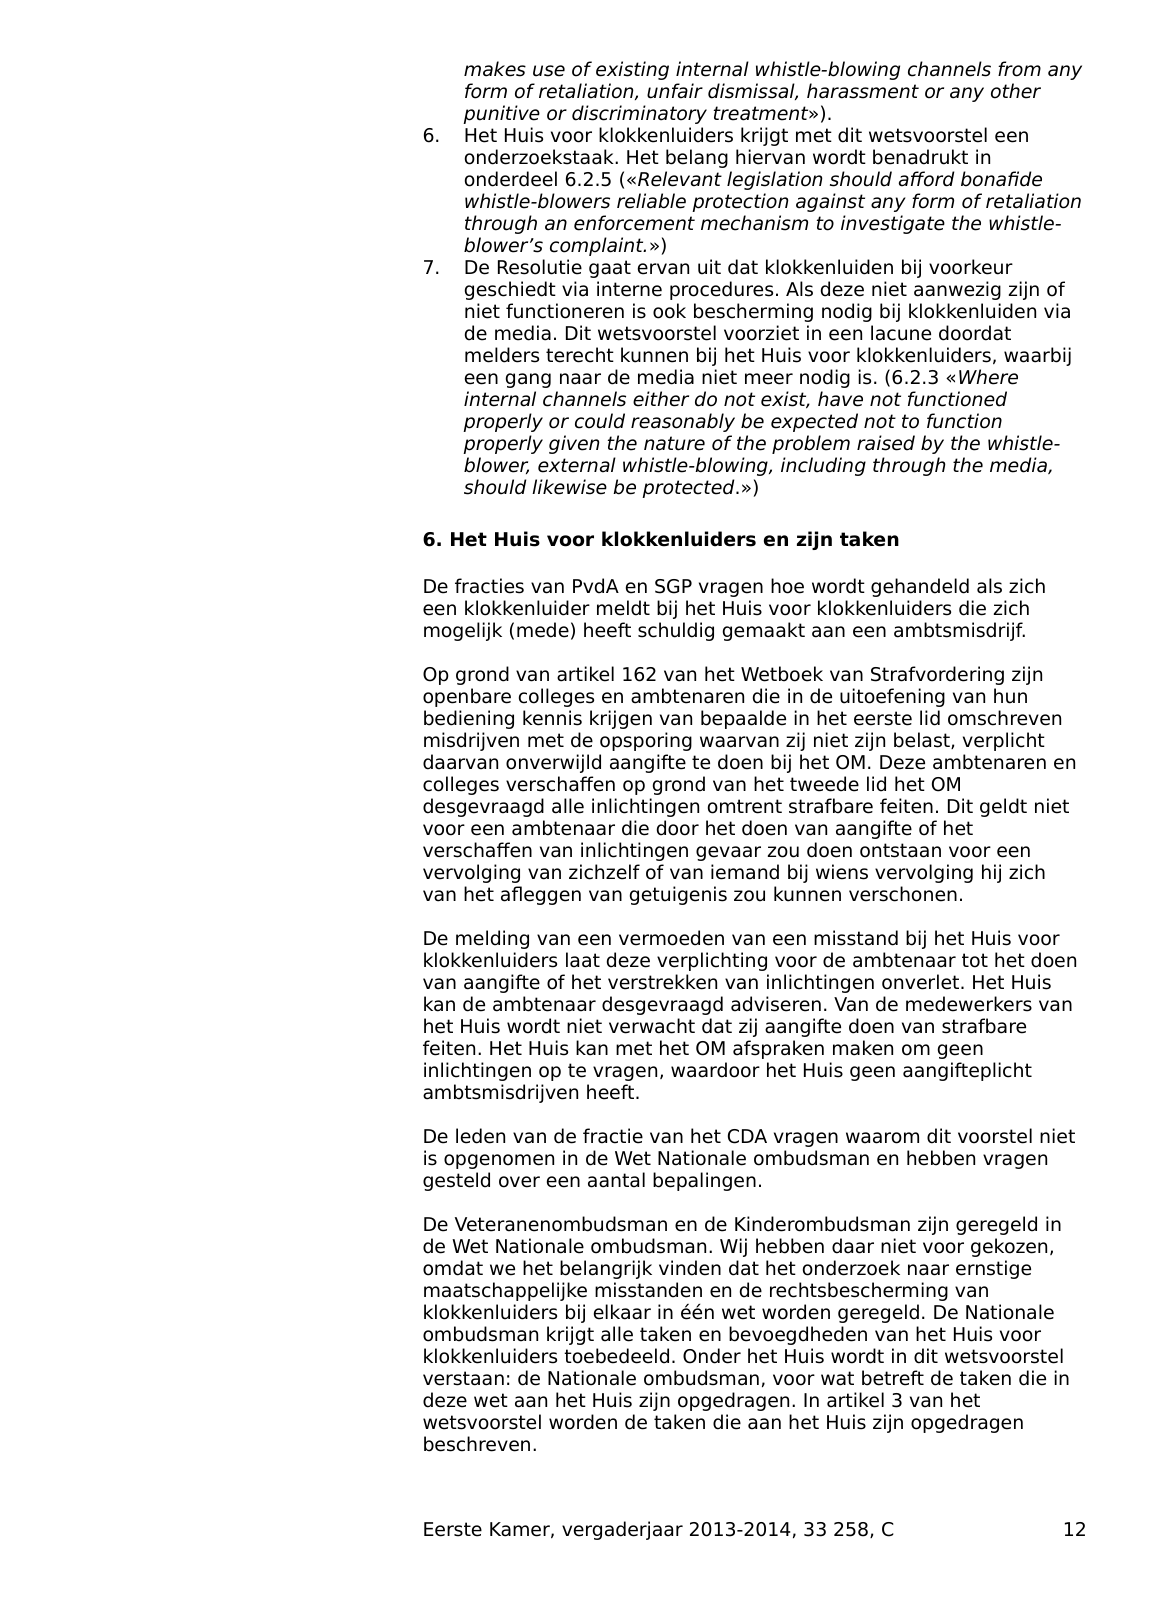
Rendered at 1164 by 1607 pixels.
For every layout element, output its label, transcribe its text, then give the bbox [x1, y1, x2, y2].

text De fracties van PvdA en SGP vragen hoe wordt gehandeld als zich een klokkenluider meldt bij het Huis voor klokkenluiders die zich mogelijk (mede) heeft schuldig gemaakt aan een ambtsmisdrijf. [422, 576, 1087, 642]
text 6. Het Huis voor klokkenluiders krijgt met dit wetsvoorstel een onderzoekstaak. Het belang hiervan wordt benadrukt in onderdeel 6.2.5 («Relevant legislation should afford bonafide whistle-blowers reliable protection against any form of retaliation through an enforcement mechanism to investigate the whistle-blower’s complaint.») [422, 125, 1087, 257]
text De Veteranenombudsman en de Kinderombudsman zijn geregeld in de Wet Nationale ombudsman. Wij hebben daar niet voor gekozen, omdat we het belangrijk vinden dat het onderzoek naar ernstige maatschappelijke misstanden en de rechtsbescherming van klokkenluiders bij elkaar in één wet worden geregeld. De Nationale ombudsman krijgt alle taken en bevoegdheden van het Huis voor klokkenluiders toebedeeld. Onder het Huis wordt in dit wetsvoorstel verstaan: de Nationale ombudsman, voor wat betreft de taken die in deze wet aan het Huis zijn opgedragen. In artikel 3 van het wetsvoorstel worden de taken die aan het Huis zijn opgedragen beschreven. [422, 1214, 1087, 1456]
text De melding van een vermoeden van een misstand bij het Huis voor klokkenluiders laat deze verplichting voor de ambtenaar tot het doen van aangifte of het verstrekken van inlichtingen onverlet. Het Huis kan de ambtenaar desgevraagd adviseren. Van de medewerkers van het Huis wordt niet verwacht dat zij aangifte doen van strafbare feiten. Het Huis kan met het OM afspraken maken om geen inlichtingen op te vragen, waardoor het Huis geen aangifteplicht ambtsmisdrijven heeft. [422, 928, 1087, 1103]
subtitle 6. Het Huis voor klokkenluiders en zijn taken [422, 529, 1087, 551]
text makes use of existing internal whistle-blowing channels from any form of retaliation, unfair dismissal, harassment or any other punitive or discriminatory treatment»). [422, 59, 1087, 125]
text De leden van de fractie van het CDA vragen waarom dit voorstel niet is opgenomen in de Wet Nationale ombudsman en hebben vragen gesteld over een aantal bepalingen. [422, 1126, 1087, 1192]
text Op grond van artikel 162 van het Wetboek van Strafvordering zijn openbare colleges en ambtenaren die in de uitoefening van hun bediening kennis krijgen van bepaalde in het eerste lid omschreven misdrijven met de opsporing waarvan zij niet zijn belast, verplicht daarvan onverwijld aangifte te doen bij het OM. Deze ambtenaren en colleges verschaffen op grond van het tweede lid het OM desgevraagd alle inlichtingen omtrent strafbare feiten. Dit geldt niet voor een ambtenaar die door het doen van aangifte of het verschaffen van inlichtingen gevaar zou doen ontstaan voor een vervolging van zichzelf of van iemand bij wiens vervolging hij zich van het afleggen van getuigenis zou kunnen verschonen. [422, 664, 1087, 906]
text 7. De Resolutie gaat ervan uit dat klokkenluiden bij voorkeur geschiedt via interne procedures. Als deze niet aanwezig zijn of niet functioneren is ook bescherming nodig bij klokkenluiden via de media. Dit wetsvoorstel voorziet in een lacune doordat melders terecht kunnen bij het Huis voor klokkenluiders, waarbij een gang naar de media niet meer nodig is. (6.2.3 «Where internal channels either do not exist, have not functioned properly or could reasonably be expected not to function properly given the nature of the problem raised by the whistle-blower, external whistle-blowing, including through the media, should likewise be protected.») [422, 257, 1087, 499]
